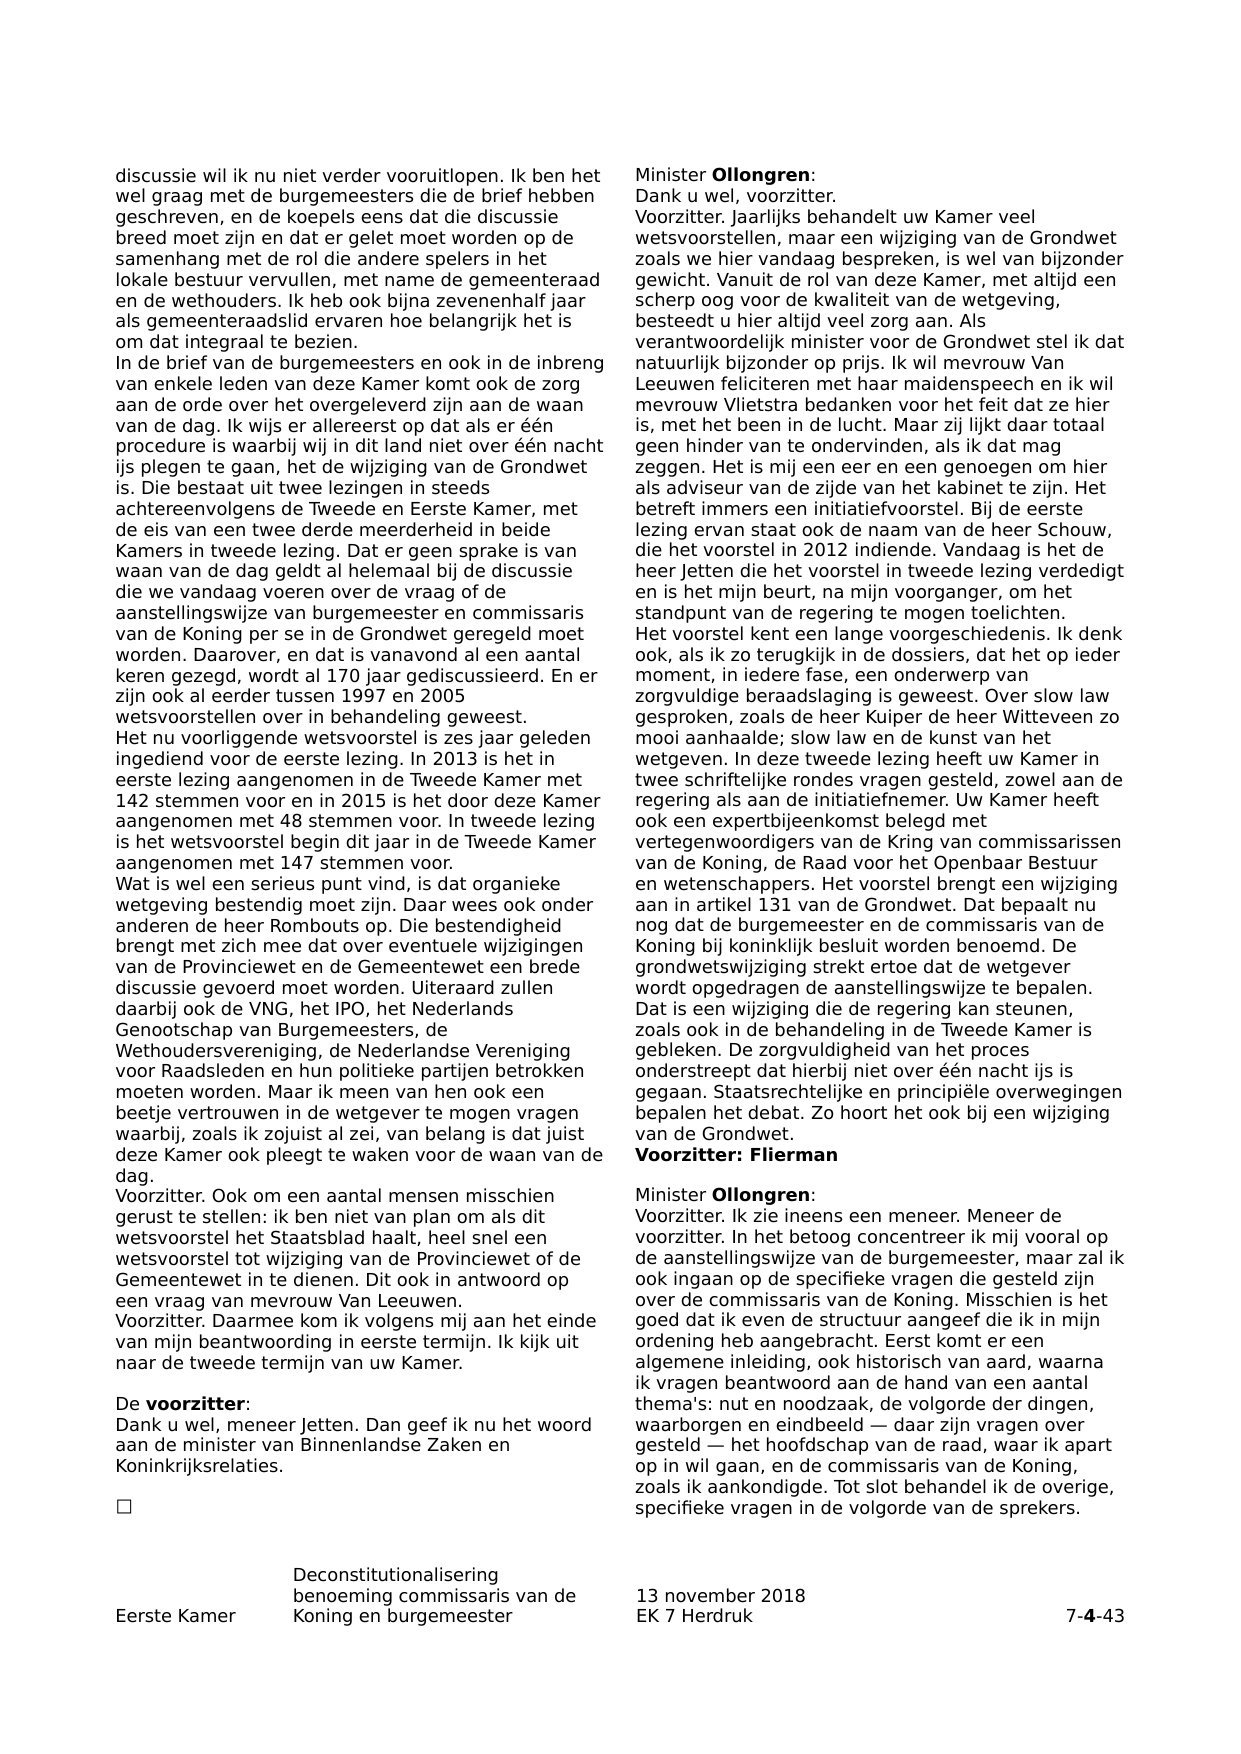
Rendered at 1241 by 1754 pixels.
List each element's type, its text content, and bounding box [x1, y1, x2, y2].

text Het voorstel kent een lange voorgeschiedenis. Ik denk ook, als ik zo terugkijk in de dossiers, dat het op ieder moment, in iedere fase, een onderwerp van zorgvuldige beraadslaging is geweest. Over slow law gesproken, zoals de heer Kuiper de heer Witteveen zo mooi aanhaalde; slow law en de kunst van het wetgeven. In deze tweede lezing heeft uw Kamer in twee schriftelijke rondes vragen gesteld, zowel aan de regering als aan de initiatiefnemer. Uw Kamer heeft ook een expertbijeenkomst belegd met vertegenwoordigers van de Kring van commissarissen van de Koning, de Raad voor het Openbaar Bestuur en wetenschappers. Het voorstel brengt een wijziging aan in artikel 131 van de Grondwet. Dat bepaalt nu nog dat de burgemeester en de commissaris van de Koning bij koninklijk besluit worden benoemd. De grondwetswijziging strekt ertoe dat de wetgever wordt opgedragen de aanstellingswijze te bepalen. Dat is een wijziging die de regering kan steunen, zoals ook in de behandeling in de Tweede Kamer is gebleken. De zorgvuldigheid van het proces onderstreept dat hierbij niet over één nacht ijs is gegaan. Staatsrechtelijke en principiële overwegingen bepalen het debat. Zo hoort het ook bij een wijziging van de Grondwet. [635, 623, 1125, 1144]
text In de brief van de burgemeesters en ook in de inbreng van enkele leden van deze Kamer komt ook de zorg aan de orde over het overgeleverd zijn aan de waan van de dag. Ik wijs er allereerst op dat als er één procedure is waarbij wij in dit land niet over één nacht ijs plegen te gaan, het de wijziging van de Grondwet is. Die bestaat uit twee lezingen in steeds achtereenvolgens de Tweede en Eerste Kamer, met de eis van een twee derde meerderheid in beide Kamers in tweede lezing. Dat er geen sprake is van waan van de dag geldt al helemaal bij de discussie die we vandaag voeren over de vraag of de aanstellingswijze van burgemeester en commissaris van de Koning per se in de Grondwet geregeld moet worden. Daarover, en dat is vanavond al een aantal keren gezegd, wordt al 170 jaar gediscussieerd. En er zijn ook al eerder tussen 1997 en 2005 wetsvoorstellen over in behandeling geweest. [115, 353, 605, 728]
text Voorzitter. Daarmee kom ik volgens mij aan het einde van mijn beantwoording in eerste termijn. Ik kijk uit naar de tweede termijn van uw Kamer. [115, 1311, 605, 1374]
text Dank u wel, meneer Jetten. Dan geef ik nu het woord aan de minister van Binnenlandse Zaken en Koninkrijksrelaties. [115, 1414, 605, 1477]
text Voorzitter. Ook om een aantal mensen misschien gerust te stellen: ik ben niet van plan om als dit wetsvoorstel het Staatsblad haalt, heel snel een wetsvoorstel tot wijziging van de Provinciewet of de Gemeentewet in te dienen. Dit ook in antwoord op een vraag van mevrouw Van Leeuwen. [115, 1186, 605, 1311]
text De voorzitter: [115, 1394, 605, 1414]
text Wat is wel een serieus punt vind, is dat organieke wetgeving bestendig moet zijn. Daar wees ook onder anderen de heer Rombouts op. Die bestendigheid brengt met zich mee dat over eventuele wijzigingen van de Provinciewet en de Gemeentewet een brede discussie gevoerd moet worden. Uiteraard zullen daarbij ook de VNG, het IPO, het Nederlands Genootschap van Burgemeesters, de Wethoudersvereniging, de Nederlandse Vereniging voor Raadsleden en hun politieke partijen betrokken moeten worden. Maar ik meen van hen ook een beetje vertrouwen in de wetgever te mogen vragen waarbij, zoals ik zojuist al zei, van belang is dat juist deze Kamer ook pleegt te waken voor de waan van de dag. [115, 874, 605, 1186]
text ⬜ [115, 1497, 605, 1518]
text Voorzitter. Jaarlijks behandelt uw Kamer veel wetsvoorstellen, maar een wijziging van de Grondwet zoals we hier vandaag bespreken, is wel van bijzonder gewicht. Vanuit de rol van deze Kamer, met altijd een scherp oog voor de kwaliteit van de wetgeving, besteedt u hier altijd veel zorg aan. Als verantwoordelijk minister voor de Grondwet stel ik dat natuurlijk bijzonder op prijs. Ik wil mevrouw Van Leeuwen feliciteren met haar maidenspeech en ik wil mevrouw Vlietstra bedanken voor het feit dat ze hier is, met het been in de lucht. Maar zij lijkt daar totaal geen hinder van te ondervinden, als ik dat mag zeggen. Het is mij een eer en een genoegen om hier als adviseur van de zijde van het kabinet te zijn. Het betreft immers een initiatiefvoorstel. Bij de eerste lezing ervan staat ook de naam van de heer Schouw, die het voorstel in 2012 indiende. Vandaag is het de heer Jetten die het voorstel in tweede lezing verdedigt en is het mijn beurt, na mijn voorganger, om het standpunt van de regering te mogen toelichten. [635, 207, 1125, 623]
text Minister Ollongren: [635, 1185, 1125, 1206]
text Minister Ollongren: [635, 165, 1125, 186]
text Dank u wel, voorzitter. [635, 186, 1125, 207]
text Het nu voorliggende wetsvoorstel is zes jaar geleden ingediend voor de eerste lezing. In 2013 is het in eerste lezing aangenomen in de Tweede Kamer met 142 stemmen voor en in 2015 is het door deze Kamer aangenomen met 48 stemmen voor. In tweede lezing is het wetsvoorstel begin dit jaar in de Tweede Kamer aangenomen met 147 stemmen voor. [115, 728, 605, 874]
text Voorzitter: Flierman [635, 1144, 1125, 1165]
text discussie wil ik nu niet verder vooruitlopen. Ik ben het wel graag met de burgemeesters die de brief hebben geschreven, en de koepels eens dat die discussie breed moet zijn en dat er gelet moet worden op de samenhang met de rol die andere spelers in het lokale bestuur vervullen, met name de gemeenteraad en de wethouders. Ik heb ook bijna zevenenhalf jaar als gemeenteraadslid ervaren hoe belangrijk het is om dat integraal te bezien. [115, 165, 605, 353]
text Voorzitter. Ik zie ineens een meneer. Meneer de voorzitter. In het betoog concentreer ik mij vooral op de aanstellingswijze van de burgemeester, maar zal ik ook ingaan op de specifieke vragen die gesteld zijn over de commissaris van de Koning. Misschien is het goed dat ik even de structuur aangeef die ik in mijn ordening heb aangebracht. Eerst komt er een algemene inleiding, ook historisch van aard, waarna ik vragen beantwoord aan de hand van een aantal thema's: nut en noodzaak, de volgorde der dingen, waarborgen en eindbeeld — daar zijn vragen over gesteld — het hoofdschap van de raad, waar ik apart op in wil gaan, en de commissaris van de Koning, zoals ik aankondigde. Tot slot behandel ik de overige, specifieke vragen in de volgorde van de sprekers. [635, 1206, 1125, 1518]
